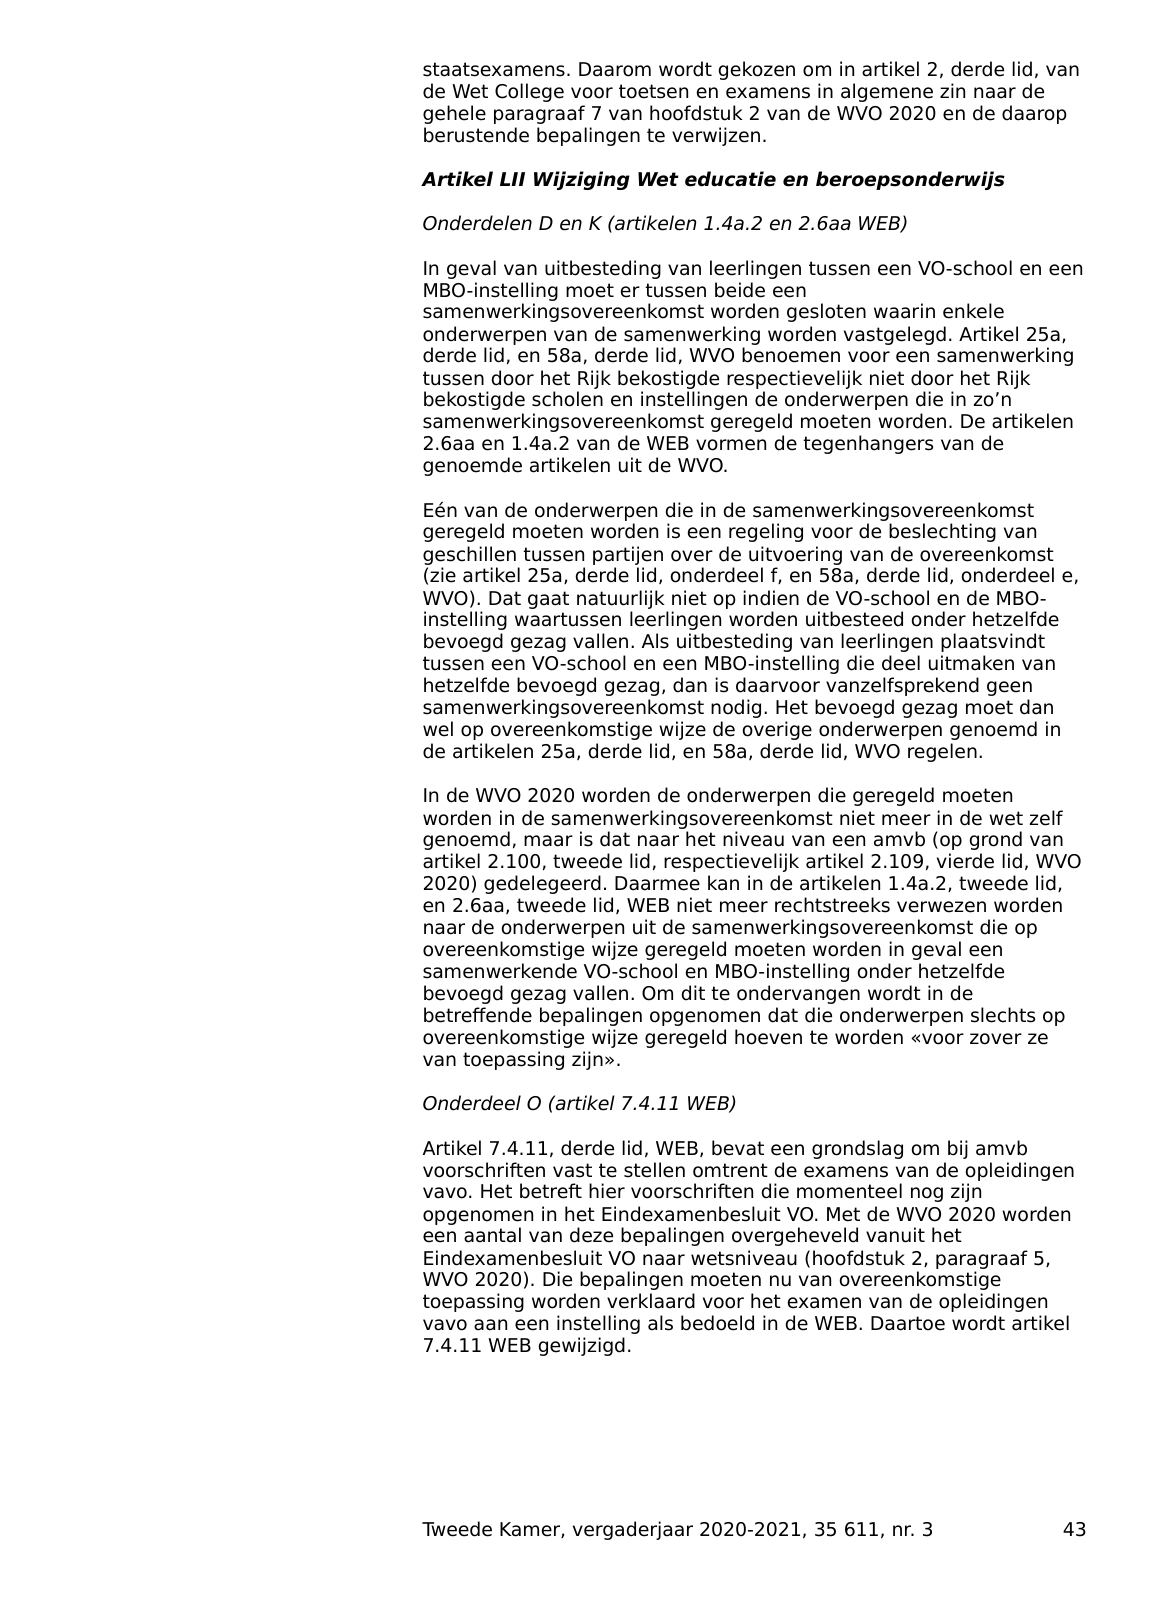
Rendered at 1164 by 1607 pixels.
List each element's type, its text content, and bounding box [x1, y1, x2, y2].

text In de WVO 2020 worden de onderwerpen die geregeld moeten worden in de samenwerkingsovereenkomst niet meer in de wet zelf genoemd, maar is dat naar het niveau van een amvb (op grond van artikel 2.100, tweede lid, respectievelijk artikel 2.109, vierde lid, WVO 2020) gedelegeerd. Daarmee kan in de artikelen 1.4a.2, tweede lid, en 2.6aa, tweede lid, WEB niet meer rechtstreeks verwezen worden naar de onderwerpen uit de samenwerkingsovereenkomst die op overeenkomstige wijze geregeld moeten worden in geval een samenwerkende VO-school en MBO-instelling onder hetzelfde bevoegd gezag vallen. Om dit te ondervangen wordt in de betreffende bepalingen opgenomen dat die onderwerpen slechts op overeenkomstige wijze geregeld hoeven te worden «voor zover ze van toepassing zijn». [422, 785, 1087, 1071]
text Eén van de onderwerpen die in de samenwerkingsovereenkomst geregeld moeten worden is een regeling voor de beslechting van geschillen tussen partijen over de uitvoering van de overeenkomst (zie artikel 25a, derde lid, onderdeel f, en 58a, derde lid, onderdeel e, WVO). Dat gaat natuurlijk niet op indien de VO-school en de MBO-instelling waartussen leerlingen worden uitbesteed onder hetzelfde bevoegd gezag vallen. Als uitbesteding van leerlingen plaatsvindt tussen een VO-school en een MBO-instelling die deel uitmaken van hetzelfde bevoegd gezag, dan is daarvoor vanzelfsprekend geen samenwerkingsovereenkomst nodig. Het bevoegd gezag moet dan wel op overeenkomstige wijze de overige onderwerpen genoemd in de artikelen 25a, derde lid, en 58a, derde lid, WVO regelen. [422, 499, 1087, 763]
subtitle Onderdelen D en K (artikelen 1.4a.2 en 2.6aa WEB) [422, 213, 1087, 235]
subtitle Artikel LII Wijziging Wet educatie en beroepsonderwijs [422, 169, 1087, 191]
text staatsexamens. Daarom wordt gekozen om in artikel 2, derde lid, van de Wet College voor toetsen en examens in algemene zin naar de gehele paragraaf 7 van hoofdstuk 2 van de WVO 2020 en de daarop berustende bepalingen te verwijzen. [422, 59, 1087, 147]
subtitle Onderdeel O (artikel 7.4.11 WEB) [422, 1093, 1087, 1115]
text In geval van uitbesteding van leerlingen tussen een VO-school en een MBO-instelling moet er tussen beide een samenwerkingsovereenkomst worden gesloten waarin enkele onderwerpen van de samenwerking worden vastgelegd. Artikel 25a, derde lid, en 58a, derde lid, WVO benoemen voor een samenwerking tussen door het Rijk bekostigde respectievelijk niet door het Rijk bekostigde scholen en instellingen de onderwerpen die in zo’n samenwerkingsovereenkomst geregeld moeten worden. De artikelen 2.6aa en 1.4a.2 van de WEB vormen de tegenhangers van de genoemde artikelen uit de WVO. [422, 257, 1087, 477]
text Artikel 7.4.11, derde lid, WEB, bevat een grondslag om bij amvb voorschriften vast te stellen omtrent de examens van de opleidingen vavo. Het betreft hier voorschriften die momenteel nog zijn opgenomen in het Eindexamenbesluit VO. Met de WVO 2020 worden een aantal van deze bepalingen overgeheveld vanuit het Eindexamenbesluit VO naar wetsniveau (hoofdstuk 2, paragraaf 5, WVO 2020). Die bepalingen moeten nu van overeenkomstige toepassing worden verklaard voor het examen van de opleidingen vavo aan een instelling als bedoeld in de WEB. Daartoe wordt artikel 7.4.11 WEB gewijzigd. [422, 1137, 1087, 1357]
